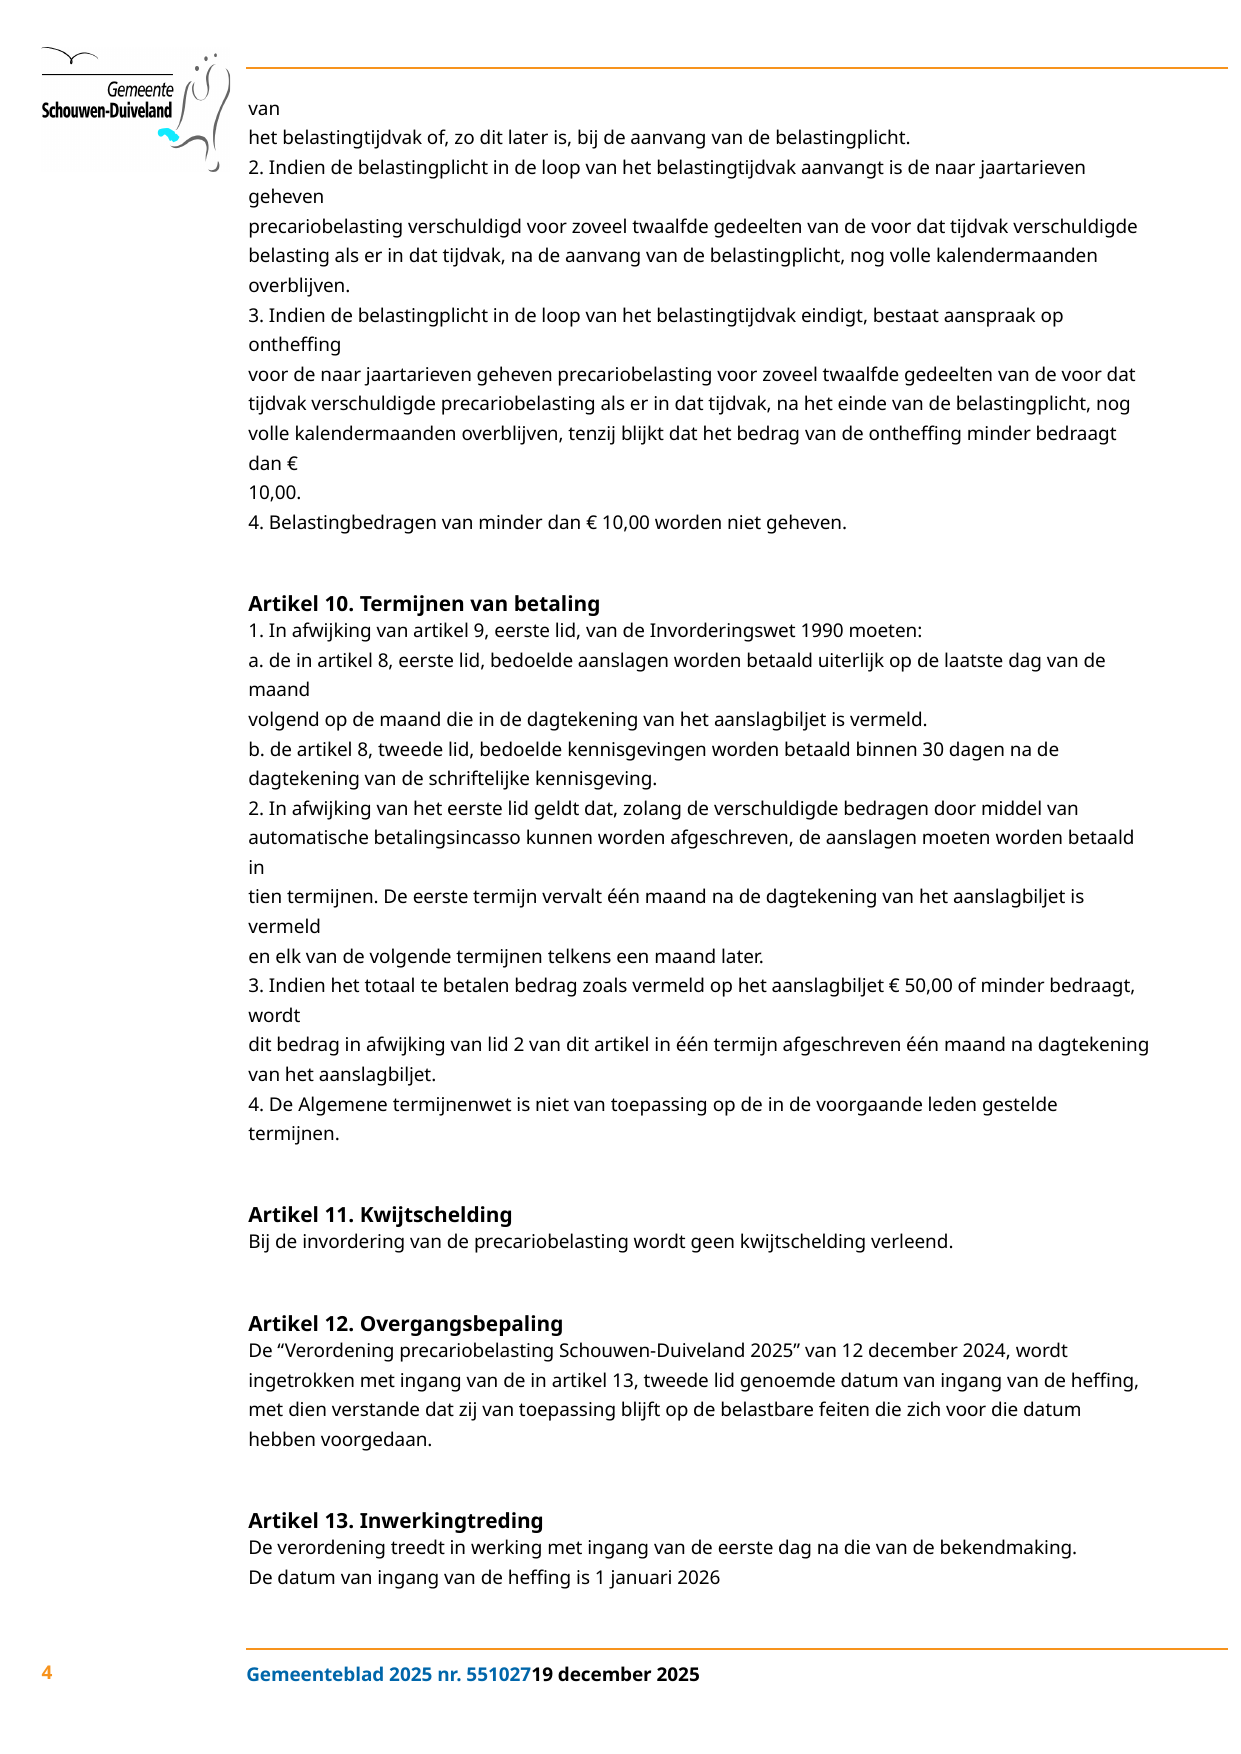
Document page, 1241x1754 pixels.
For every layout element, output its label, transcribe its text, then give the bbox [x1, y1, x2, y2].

text dit bedrag in afwijking van lid 2 van dit artikel in één termijn afgeschreven één maand na dagtekening [248, 1032, 1152, 1057]
text het belastingtijdvak of, zo dit later is, bij de aanvang van de belastingplicht. [248, 124, 1152, 150]
text voor de naar jaartarieven geheven precariobelasting voor zoveel twaalfde gedeelten van de voor dat [248, 361, 1152, 387]
text belasting als er in dat tijdvak, na de aanvang van de belastingplicht, nog volle kalendermaanden [248, 243, 1152, 268]
text 2. Indien de belastingplicht in de loop van het belastingtijdvak aanvangt is de naar jaartarieven geheven [248, 154, 1152, 209]
text 2. In afwijking van het eerste lid geldt dat, zolang de verschuldigde bedragen door middel van [248, 795, 1152, 821]
text 3. Indien de belastingplicht in de loop van het belastingtijdvak eindigt, bestaat aanspraak op ontheffing [248, 302, 1152, 357]
text tien termijnen. De eerste termijn vervalt één maand na de dagtekening van het aanslagbiljet is vermeld [248, 884, 1152, 939]
text automatische betalingsincasso kunnen worden afgeschreven, de aanslagen moeten worden betaald in [248, 824, 1152, 880]
text 10,00. [248, 479, 1152, 505]
text De “Verordening precariobelasting Schouwen-Duiveland 2025” van 12 december 2024, wordt ingetrokken met ingang van de in artikel 13, tweede lid genoemde datum van ingang van de heffing, met dien verstande dat zij van toepassing blijft op de belastbare feiten die zich voor die datum hebben voorgedaan. [248, 1337, 1152, 1452]
text b. de artikel 8, tweede lid, bedoelde kennisgevingen worden betaald binnen 30 dagen na de [248, 736, 1152, 761]
text Artikel 12. Overgangsbepaling [248, 1309, 1152, 1337]
text 4. Belastingbedragen van minder dan € 10,00 worden niet geheven. [248, 509, 1152, 535]
text a. de in artikel 8, eerste lid, bedoelde aanslagen worden betaald uiterlijk op de laatste dag van de maand [248, 647, 1152, 702]
text tijdvak verschuldigde precariobelasting als er in dat tijdvak, na het einde van de belastingplicht, nog [248, 391, 1152, 416]
text De verordening treedt in werking met ingang van de eerste dag na die van de bekendmaking. [248, 1534, 1152, 1560]
text van het aanslagbiljet. [248, 1061, 1152, 1087]
text Artikel 13. Inwerkingtreding [248, 1506, 1152, 1534]
text 1. In afwijking van artikel 9, eerste lid, van de Invorderingswet 1990 moeten: [248, 617, 1152, 643]
text Artikel 10. Termijnen van betaling [248, 589, 1152, 617]
text 4. De Algemene termijnenwet is niet van toepassing op de in de voorgaande leden gestelde termijnen. [248, 1091, 1152, 1146]
text De datum van ingang van de heffing is 1 januari 2026 [248, 1564, 1152, 1590]
picture [41, 47, 231, 172]
text overblijven. [248, 272, 1152, 298]
text van [248, 95, 1152, 121]
text volgend op de maand die in de dagtekening van het aanslagbiljet is vermeld. [248, 706, 1152, 732]
text 3. Indien het totaal te betalen bedrag zoals vermeld op het aanslagbiljet € 50,00 of minder bedraagt, wordt [248, 972, 1152, 1028]
text Artikel 11. Kwijtschelding [248, 1200, 1152, 1229]
text en elk van de volgende termijnen telkens een maand later. [248, 943, 1152, 968]
text volle kalendermaanden overblijven, tenzij blijkt dat het bedrag van de ontheffing minder bedraagt dan € [248, 420, 1152, 476]
text Bij de invordering van de precariobelasting wordt geen kwijtschelding verleend. [248, 1229, 1152, 1254]
text dagtekening van de schriftelijke kennisgeving. [248, 765, 1152, 791]
text precariobelasting verschuldigd voor zoveel twaalfde gedeelten van de voor dat tijdvak verschuldigde [248, 213, 1152, 239]
